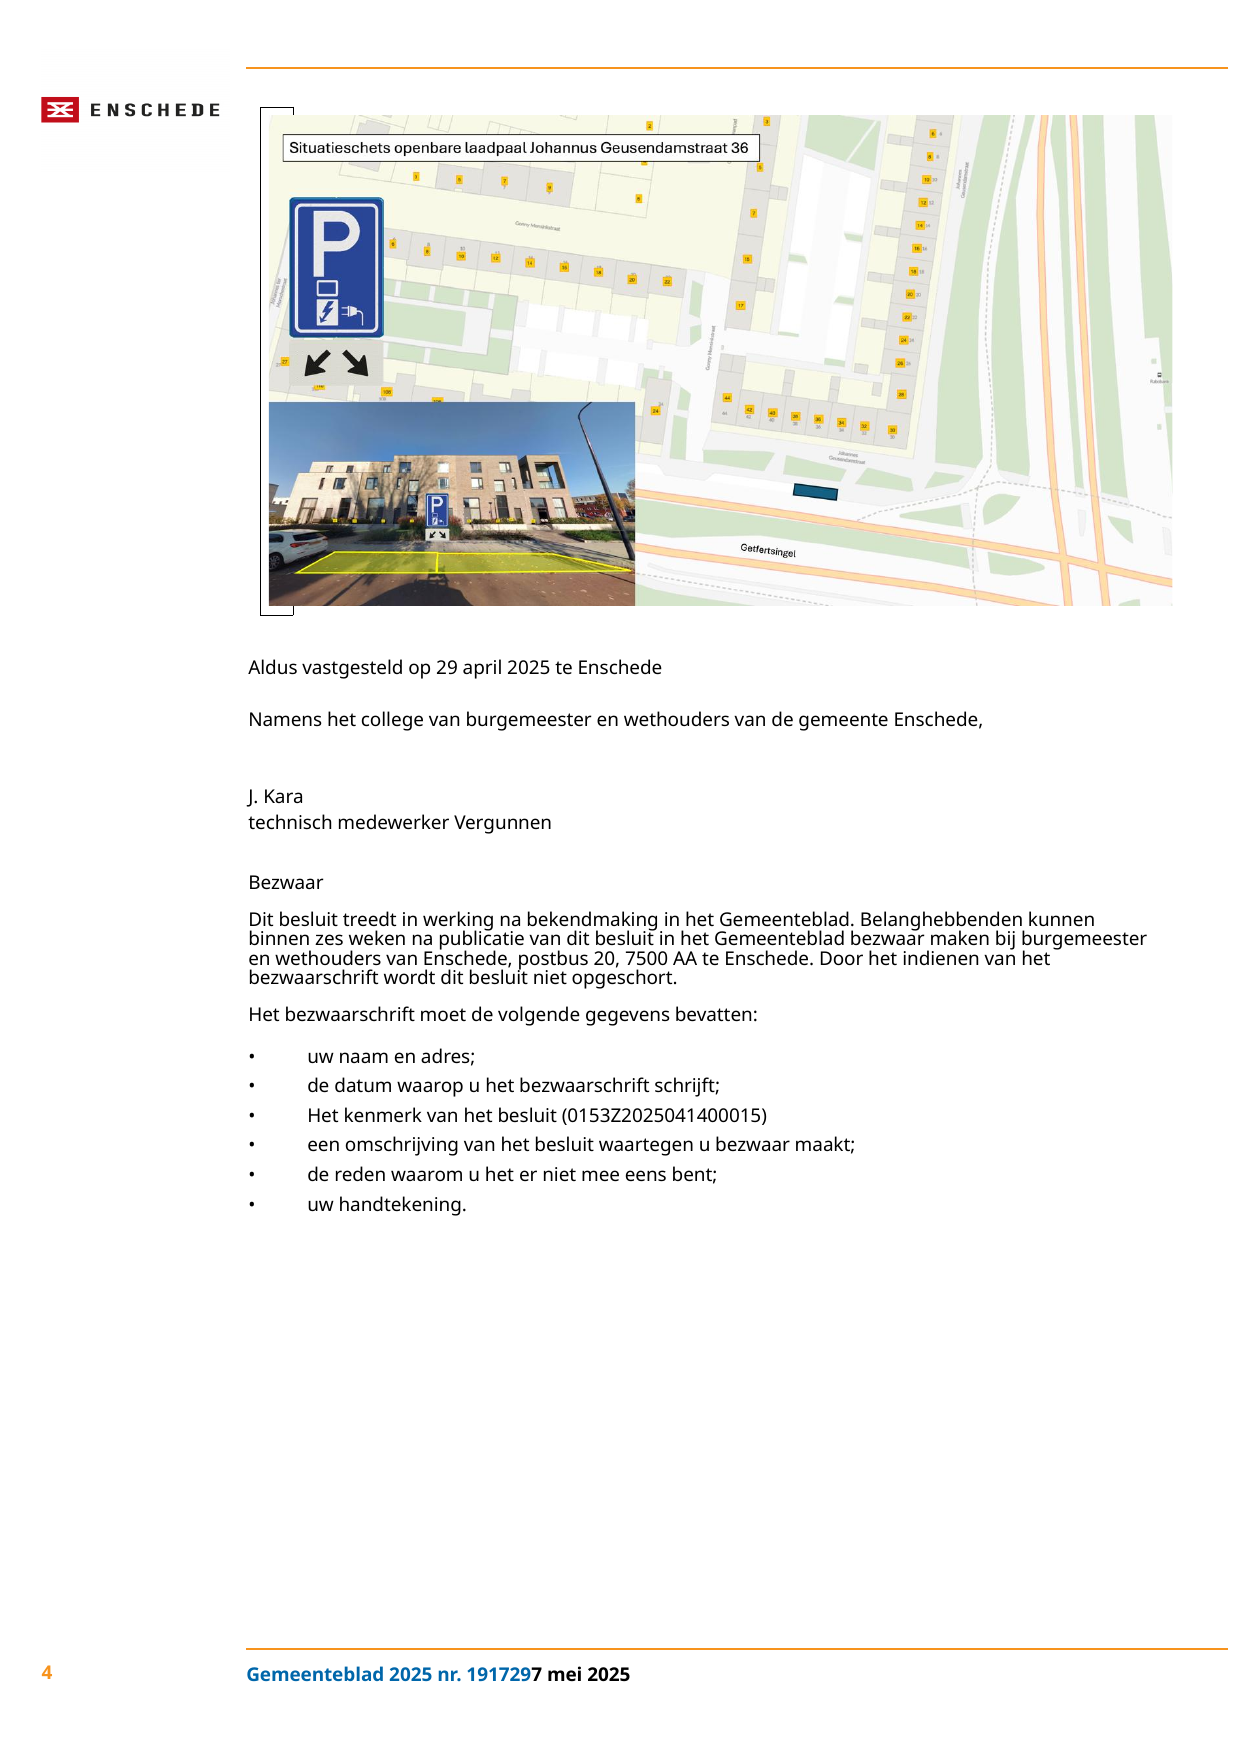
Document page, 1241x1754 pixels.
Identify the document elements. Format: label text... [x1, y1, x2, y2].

text J. Kara [248, 783, 1152, 809]
text Namens het college van burgemeester en wethouders van de gemeente Enschede, [248, 706, 1152, 732]
text technisch medewerker Vergunnen [248, 809, 1152, 835]
list uw naam en adres; [248, 1043, 1152, 1068]
picture [41, 47, 231, 172]
text Aldus vastgesteld op 29 april 2025 te Enschede [248, 654, 1152, 680]
picture [268, 115, 1173, 606]
text Dit besluit treedt in werking na bekendmaking in het Gemeenteblad. Belanghebbenden kunnen binnen zes weken na publicatie van dit besluit in het Gemeenteblad bezwaar maken bij burgemeester en wethouders van Enschede, postbus 20, 7500 AA te Enschede. Door het indienen van het bezwaarschrift wordt dit besluit niet opgeschort. [248, 911, 1152, 988]
list de reden waarom u het er niet mee eens bent; [248, 1161, 1152, 1187]
list een omschrijving van het besluit waartegen u bezwaar maakt; [248, 1132, 1152, 1157]
text Het bezwaarschrift moet de volgende gegevens bevatten: [248, 1006, 1152, 1025]
list de datum waarop u het bezwaarschrift schrijft; [248, 1072, 1152, 1098]
text Bezwaar [248, 874, 1152, 893]
list Het kenmerk van het besluit (0153Z2025041400015) [248, 1102, 1152, 1128]
list uw handtekening. [248, 1191, 1152, 1216]
